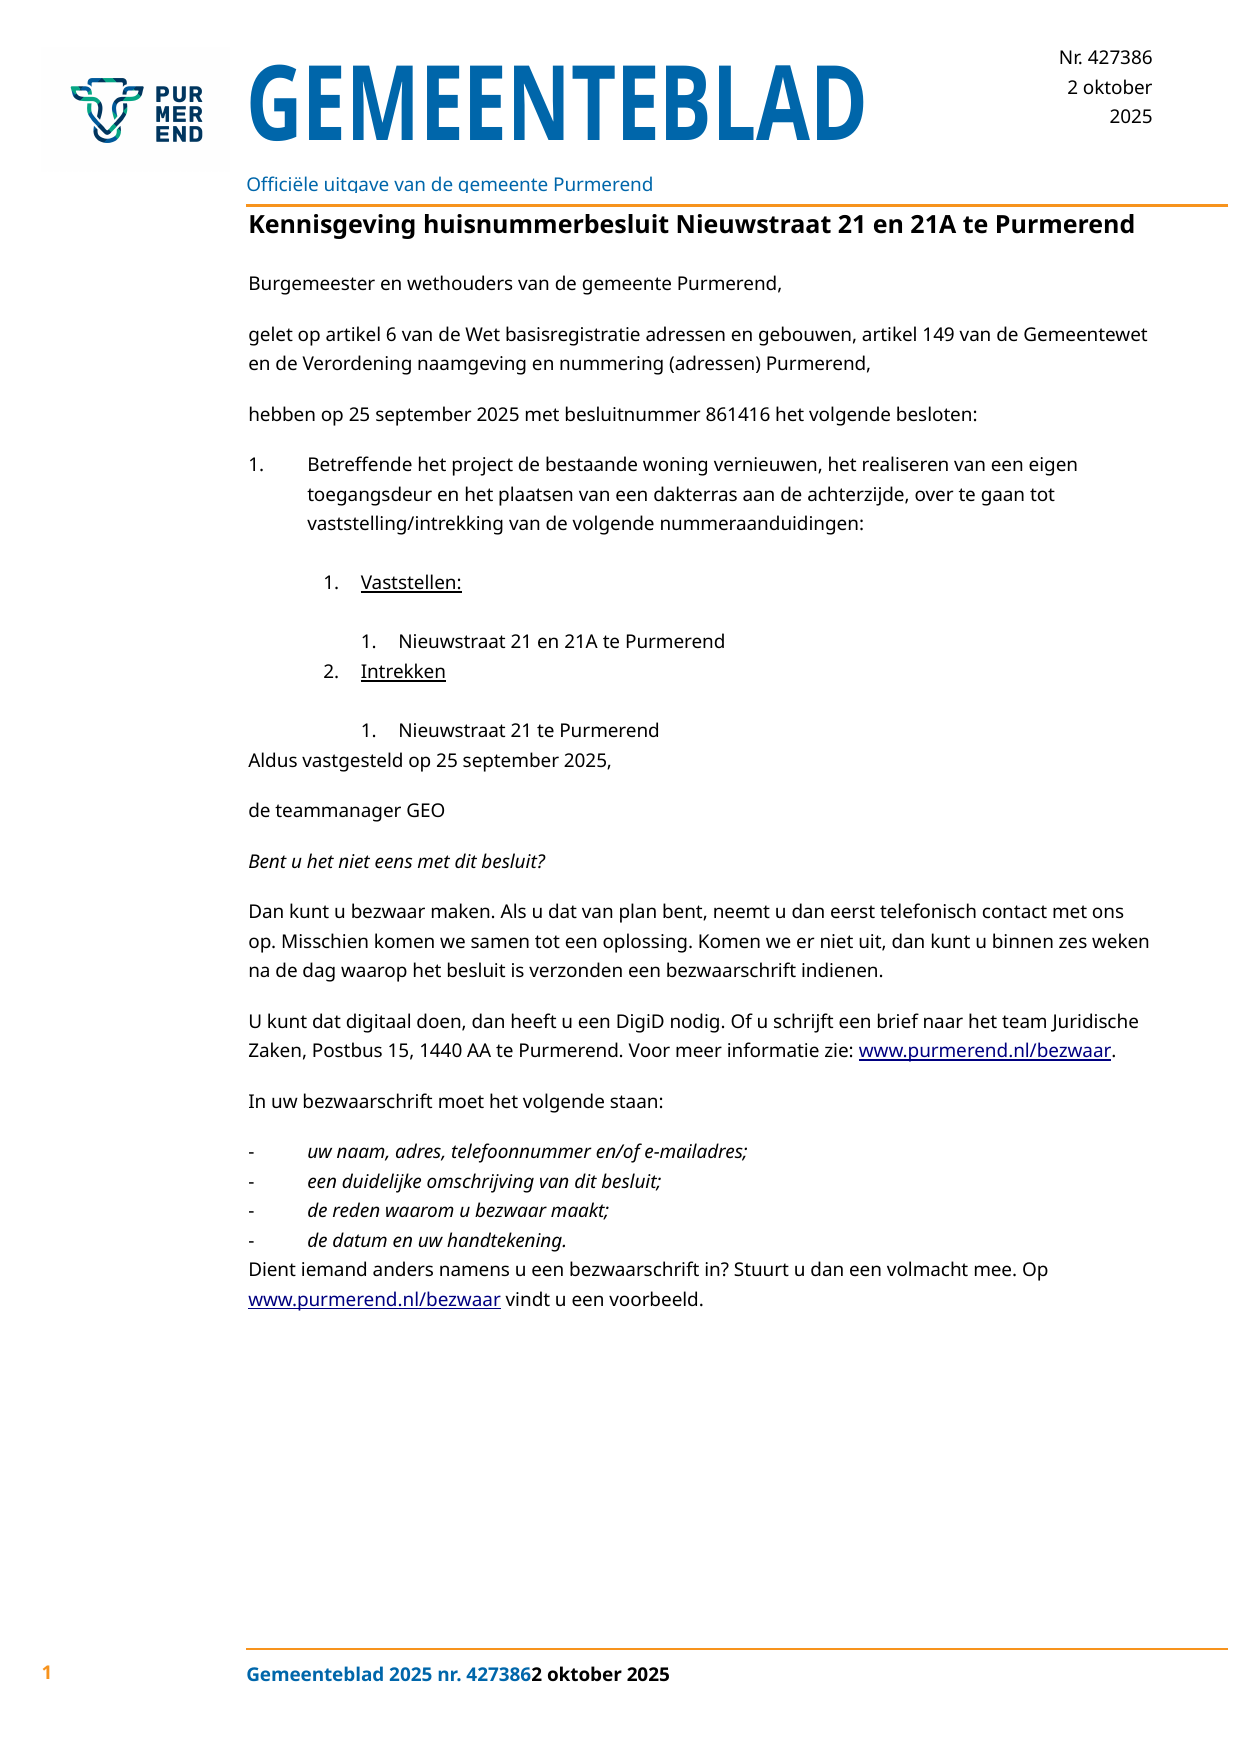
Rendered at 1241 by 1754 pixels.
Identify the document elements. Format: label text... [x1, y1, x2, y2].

text In uw bezwaarschrift moet het volgende staan: [248, 1088, 1152, 1113]
text de teammanager GEO [248, 797, 1152, 823]
text Kennisgeving huisnummerbesluit Nieuwstraat 21 en 21A te Purmerend [248, 207, 1152, 241]
text gelet op artikel 6 van de Wet basisregistratie adressen en gebouwen, artikel 149 van de Gemeentewet en de Verordening naamgeving en nummering (adressen) Purmerend, [248, 321, 1152, 376]
list Nieuwstraat 21 en 21A te Purmerend [361, 629, 1152, 654]
text Dient iemand anders namens u een bezwaarschrift in? Stuurt u dan een volmacht mee. Op www.purmerend.nl/bezwaar vindt u een voorbeeld. [248, 1257, 1152, 1312]
text Bent u het niet eens met dit besluit? [248, 848, 1152, 873]
text U kunt dat digitaal doen, dan heeft u een DigiD nodig. Of u schrijft een brief naar het team Juridische Zaken, Postbus 15, 1440 AA te Purmerend. Voor meer informatie zie: www.purmerend.nl/bezwaar. [248, 1008, 1152, 1063]
list Vaststellen: [323, 569, 1152, 595]
list Intrekken [323, 658, 1152, 684]
text Burgemeester en wethouders van de gemeente Purmerend, [248, 270, 1152, 296]
text Dan kunt u bezwaar maken. Als u dat van plan bent, neemt u dan eerst telefonisch contact met ons op. Misschien komen we samen tot een oplossing. Komen we er niet uit, dan kunt u binnen zes weken na de dag waarop het besluit is verzonden een bezwaarschrift indienen. [248, 898, 1152, 983]
picture [41, 47, 231, 172]
list Nieuwstraat 21 te Purmerend [361, 717, 1152, 743]
list een duidelijke omschrijving van dit besluit; [248, 1168, 1152, 1193]
list de reden waarom u bezwaar maakt; [248, 1197, 1152, 1223]
text Aldus vastgesteld op 25 september 2025, [248, 747, 1152, 773]
list Betreffende het project de bestaande woning vernieuwen, het realiseren van een eigen toegangsdeur en het plaatsen van een dakterras aan de achterzijde, over te gaan tot vaststelling/intrekking van de volgende nummeraanduidingen: [248, 451, 1152, 536]
list uw naam, adres, telefoonnummer en/of e-mailadres; [248, 1138, 1152, 1164]
list de datum en uw handtekening. [248, 1227, 1152, 1253]
text hebben op 25 september 2025 met besluitnummer 861416 het volgende besloten: [248, 401, 1152, 426]
